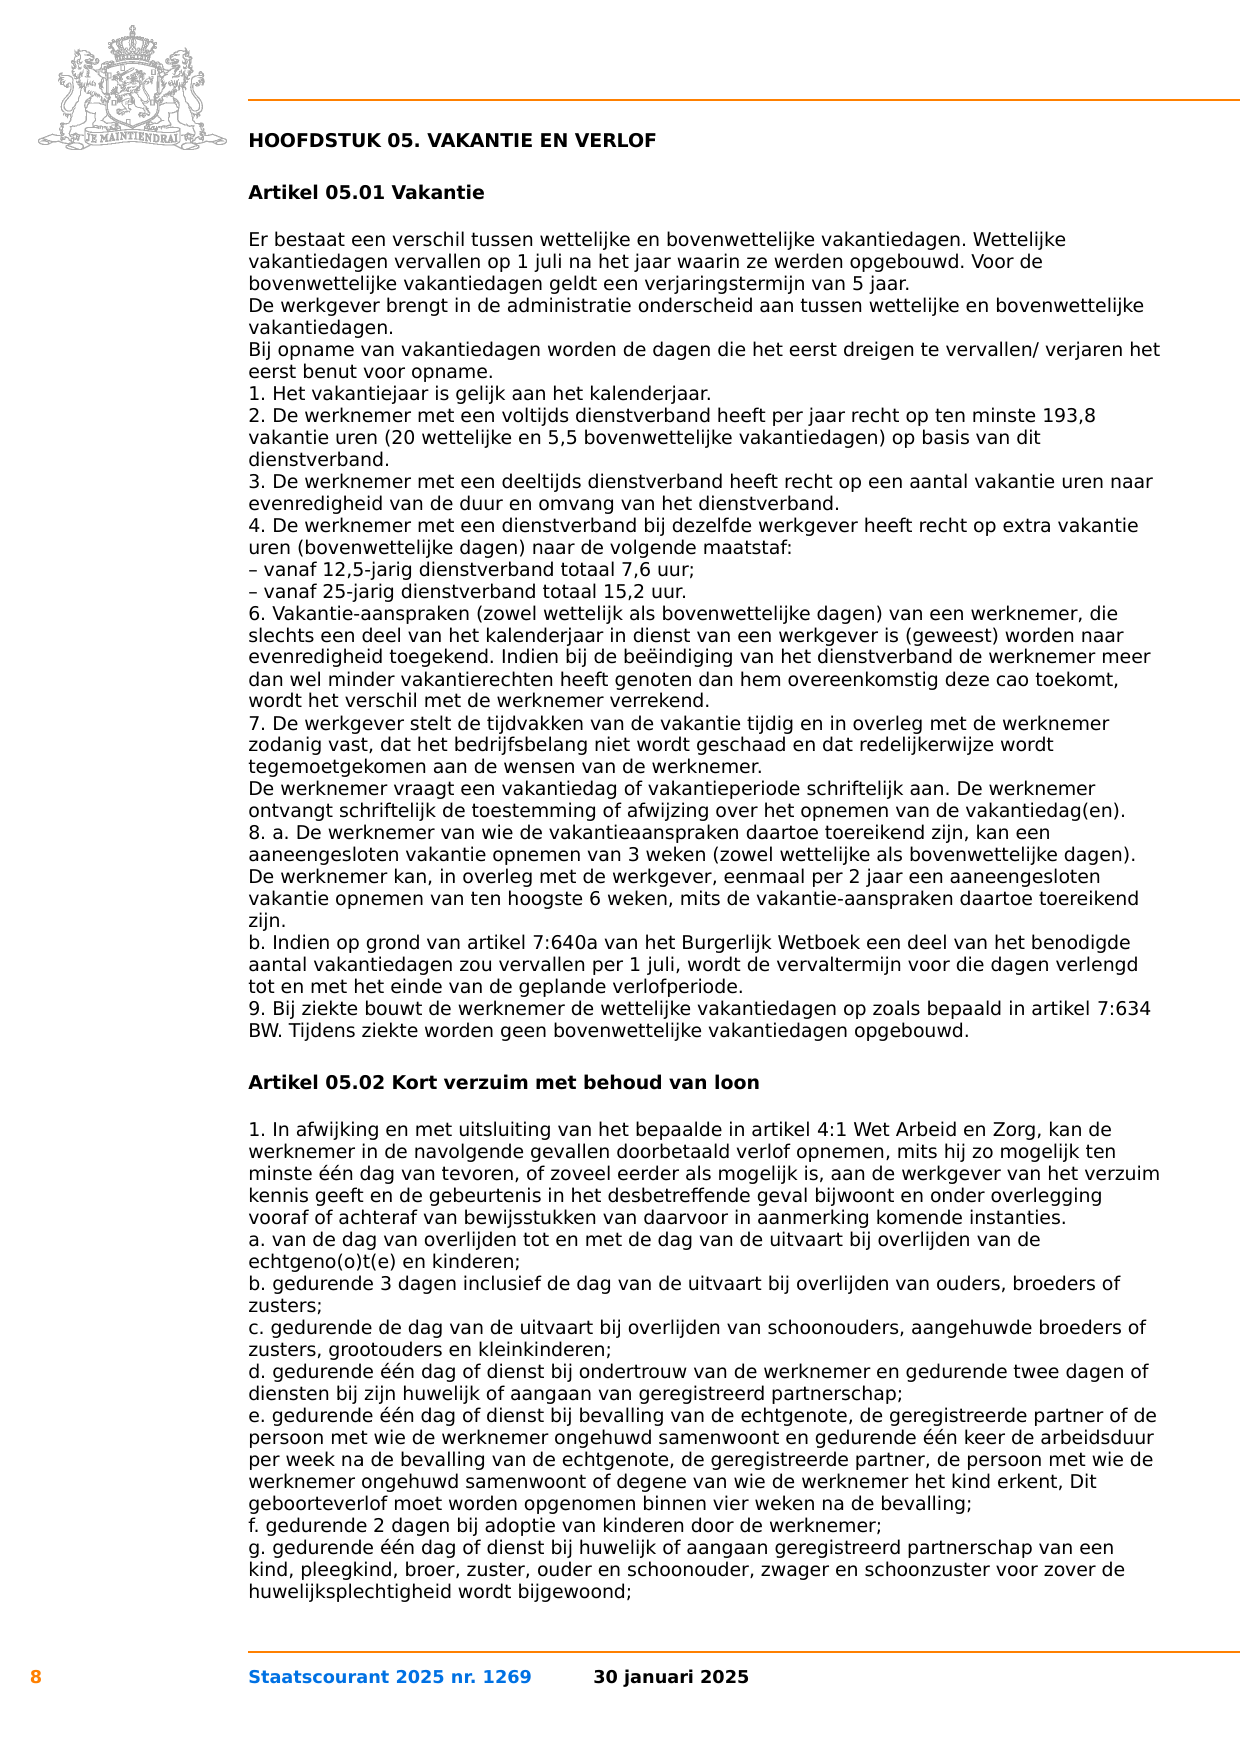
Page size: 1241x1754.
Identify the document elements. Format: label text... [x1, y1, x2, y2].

text 4. De werknemer met een dienstverband bij dezelfde werkgever heeft recht op extra vakantie uren (bovenwettelijke dagen) naar de volgende maatstaf: [248, 514, 1163, 558]
text 7. De werkgever stelt de tijdvakken van de vakantie tijdig en in overleg met de werknemer zodanig vast, dat het bedrijfsbelang niet wordt geschaad en dat redelijkerwijze wordt tegemoetgekomen aan de wensen van de werknemer. [248, 712, 1163, 778]
text g. gedurende één dag of dienst bij huwelijk of aangaan geregistreerd partnerschap van een kind, pleegkind, broer, zuster, ouder en schoonouder, zwager en schoonzuster voor zover de huwelijksplechtigheid wordt bijgewoond; [248, 1537, 1163, 1603]
picture [38, 25, 227, 150]
text De werkgever brengt in de administratie onderscheid aan tussen wettelijke en bovenwettelijke vakantiedagen. [248, 295, 1163, 339]
text f. gedurende 2 dagen bij adoptie van kinderen door de werknemer; [248, 1515, 1163, 1537]
text c. gedurende de dag van de uitvaart bij overlijden van schoonouders, aangehuwde broeders of zusters, grootouders en kleinkinderen; [248, 1317, 1163, 1361]
text e. gedurende één dag of dienst bij bevalling van de echtgenote, de geregistreerde partner of de persoon met wie de werknemer ongehuwd samenwoont en gedurende één keer de arbeidsduur per week na de bevalling van de echtgenote, de geregistreerde partner, de persoon met wie de werknemer ongehuwd samenwoont of degene van wie de werknemer het kind erkent, Dit geboorteverlof moet worden opgenomen binnen vier weken na de bevalling; [248, 1405, 1163, 1515]
text Bij opname van vakantiedagen worden de dagen die het eerst dreigen te vervallen/ verjaren het eerst benut voor opname. [248, 339, 1163, 383]
text a. van de dag van overlijden tot en met de dag van de uitvaart bij overlijden van de echtgeno(o)t(e) en kinderen; [248, 1229, 1163, 1273]
text Er bestaat een verschil tussen wettelijke en bovenwettelijke vakantiedagen. Wettelijke vakantiedagen vervallen op 1 juli na het jaar waarin ze werden opgebouwd. Voor de bovenwettelijke vakantiedagen geldt een verjaringstermijn van 5 jaar. [248, 229, 1163, 295]
text d. gedurende één dag of dienst bij ondertrouw van de werknemer en gedurende twee dagen of diensten bij zijn huwelijk of aangaan van geregistreerd partnerschap; [248, 1361, 1163, 1405]
text – vanaf 25-jarig dienstverband totaal 15,2 uur. [248, 581, 1163, 602]
text 1. Het vakantiejaar is gelijk aan het kalenderjaar. [248, 383, 1163, 405]
text 1. In afwijking en met uitsluiting van het bepaalde in artikel 4:1 Wet Arbeid en Zorg, kan de werknemer in de navolgende gevallen doorbetaald verlof opnemen, mits hij zo mogelijk ten minste één dag van tevoren, of zoveel eerder als mogelijk is, aan de werkgever van het verzuim kennis geeft en de gebeurtenis in het desbetreffende geval bijwoont en onder overlegging vooraf of achteraf van bewijsstukken van daarvoor in aanmerking komende instanties. [248, 1119, 1163, 1229]
subtitle Artikel 05.02 Kort verzuim met behoud van loon [248, 1072, 1163, 1094]
text De werknemer vraagt een vakantiedag of vakantieperiode schriftelijk aan. De werknemer ontvangt schriftelijk de toestemming of afwijzing over het opnemen van de vakantiedag(en). [248, 778, 1163, 822]
subtitle Artikel 05.01 Vakantie [248, 182, 1163, 204]
text 8. a. De werknemer van wie de vakantieaanspraken daartoe toereikend zijn, kan een aaneengesloten vakantie opnemen van 3 weken (zowel wettelijke als bovenwettelijke dagen). De werknemer kan, in overleg met de werkgever, eenmaal per 2 jaar een aaneengesloten vakantie opnemen van ten hoogste 6 weken, mits de vakantie-aanspraken daartoe toereikend zijn. [248, 822, 1163, 932]
text 2. De werknemer met een voltijds dienstverband heeft per jaar recht op ten minste 193,8 vakantie uren (20 wettelijke en 5,5 bovenwettelijke vakantiedagen) op basis van dit dienstverband. [248, 405, 1163, 471]
subtitle HOOFDSTUK 05. VAKANTIE EN VERLOF [248, 130, 1163, 152]
text b. gedurende 3 dagen inclusief de dag van de uitvaart bij overlijden van ouders, broeders of zusters; [248, 1273, 1163, 1317]
text 3. De werknemer met een deeltijds dienstverband heeft recht op een aantal vakantie uren naar evenredigheid van de duur en omvang van het dienstverband. [248, 471, 1163, 514]
text 9. Bij ziekte bouwt de werknemer de wettelijke vakantiedagen op zoals bepaald in artikel 7:634 BW. Tijdens ziekte worden geen bovenwettelijke vakantiedagen opgebouwd. [248, 998, 1163, 1042]
text b. Indien op grond van artikel 7:640a van het Burgerlijk Wetboek een deel van het benodigde aantal vakantiedagen zou vervallen per 1 juli, wordt de vervaltermijn voor die dagen verlengd tot en met het einde van de geplande verlofperiode. [248, 932, 1163, 998]
text 6. Vakantie-aanspraken (zowel wettelijk als bovenwettelijke dagen) van een werknemer, die slechts een deel van het kalenderjaar in dienst van een werkgever is (geweest) worden naar evenredigheid toegekend. Indien bij de beëindiging van het dienstverband de werknemer meer dan wel minder vakantierechten heeft genoten dan hem overeenkomstig deze cao toekomt, wordt het verschil met de werknemer verrekend. [248, 602, 1163, 712]
text – vanaf 12,5-jarig dienstverband totaal 7,6 uur; [248, 558, 1163, 581]
